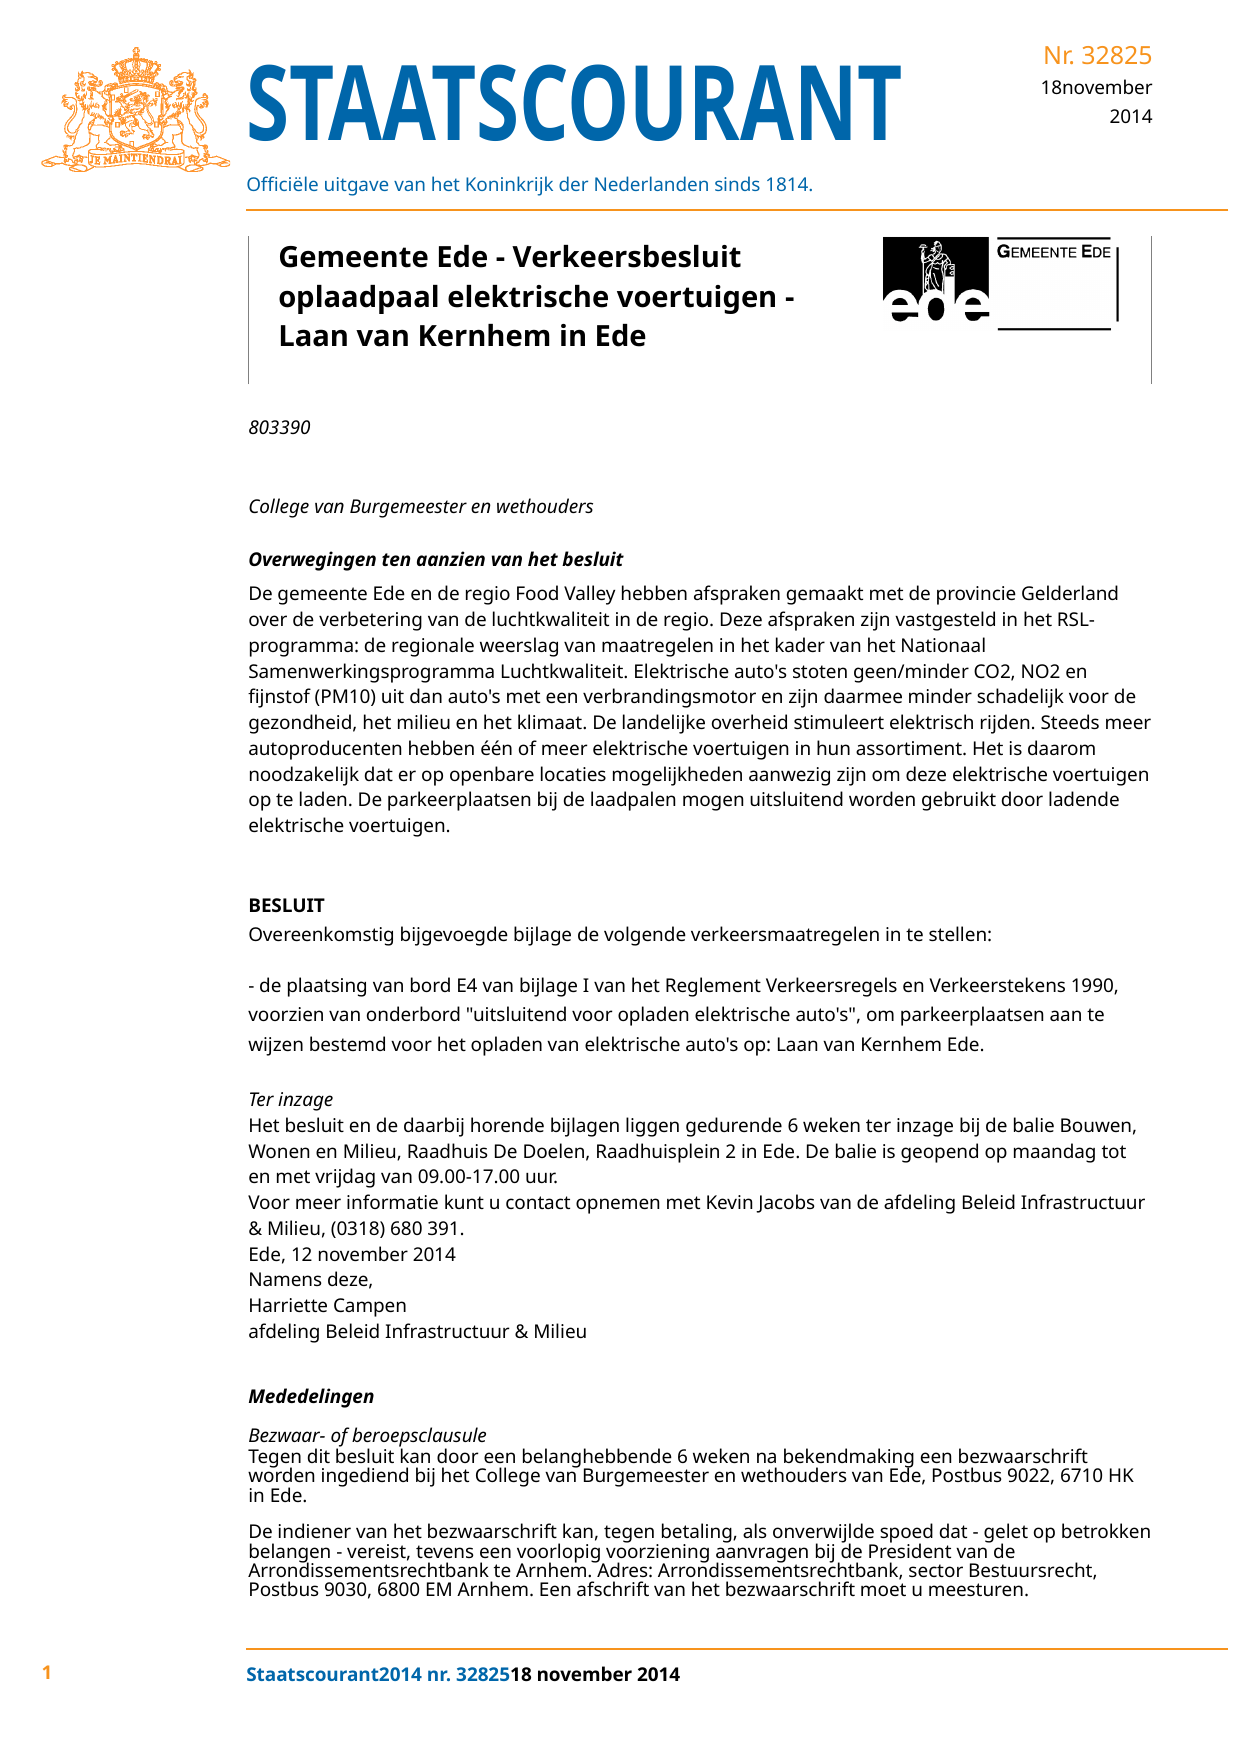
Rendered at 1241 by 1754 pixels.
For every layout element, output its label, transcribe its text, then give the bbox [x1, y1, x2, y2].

picture [882, 236, 1119, 331]
picture [41, 47, 231, 172]
text De indiener van het bezwaarschrift kan, tegen betaling, als onverwijlde spoed dat - gelet op betrokken belangen - vereist, tevens een voorlopig voorziening aanvragen bij de President van de Arrondissementsrechtbank te Arnhem. Adres: Arrondissementsrechtbank, sector Bestuursrecht, Postbus 9030, 6800 EM Arnhem. Een afschrift van het bezwaarschrift moet u meesturen. [248, 1523, 1152, 1601]
text De gemeente Ede en de regio Food Valley hebben afspraken gemaakt met de provincie Gelderland over de verbetering van de luchtkwaliteit in de regio. Deze afspraken zijn vastgesteld in het RSL-programma: de regionale weerslag van maatregelen in het kader van het Nationaal Samenwerkingsprogramma Luchtkwaliteit. Elektrische auto's stoten geen/minder CO2, NO2 en fijnstof (PM10) uit dan auto's met een verbrandingsmotor en zijn daarmee minder schadelijk voor de gezondheid, het milieu en het klimaat. De landelijke overheid stimuleert elektrisch rijden. Steeds meer autoproducenten hebben één of meer elektrische voertuigen in hun assortiment. Het is daarom noodzakelijk dat er op openbare locaties mogelijkheden aanwezig zijn om deze elektrische voertuigen op te laden. De parkeerplaatsen bij de laadpalen mogen uitsluitend worden gebruikt door ladende elektrische voertuigen. [248, 581, 1152, 838]
text - de plaatsing van bord E4 van bijlage I van het Reglement Verkeersregels en Verkeerstekens 1990, voorzien van onderbord "uitsluitend voor opladen elektrische auto's", om parkeerplaatsen aan te wijzen bestemd voor het opladen van elektrische auto's op: Laan van Kernhem Ede. [248, 972, 1152, 1057]
text Overeenkomstig bijgevoegde bijlage de volgende verkeersmaatregelen in te stellen: [248, 922, 1152, 947]
text afdeling Beleid Infrastructuur & Milieu [248, 1318, 1152, 1344]
text Bezwaar- of beroepsclausule [248, 1422, 1152, 1448]
text Harriette Campen [248, 1292, 1152, 1318]
text Het besluit en de daarbij horende bijlagen liggen gedurende 6 weken ter inzage bij de balie Bouwen, Wonen en Milieu, Raadhuis De Doelen, Raadhuisplein 2 in Ede. De balie is geopend op maandag tot en met vrijdag van 09.00-17.00 uur. [248, 1112, 1152, 1189]
text Ede, 12 november 2014 [248, 1241, 1152, 1267]
text Mededelingen [248, 1383, 1152, 1409]
text Voor meer informatie kunt u contact opnemen met Kevin Jacobs van de afdeling Beleid Infrastructuur & Milieu, (0318) 680 391. [248, 1189, 1152, 1241]
text 803390 [248, 414, 1152, 440]
table_header Gemeente Ede - Verkeersbesluit oplaadpaal elektrische voertuigen - Laan van Kernhem in Ede [249, 236, 850, 384]
text BESLUIT [248, 892, 1152, 918]
table_header [850, 236, 1151, 384]
text Namens deze, [248, 1267, 1152, 1292]
text College van Burgemeester en wethouders [248, 494, 1152, 519]
text Ter inzage [248, 1086, 1152, 1112]
text Tegen dit besluit kan door een belanghebbende 6 weken na bekendmaking een bezwaarschrift worden ingediend bij het College van Burgemeester en wethouders van Ede, Postbus 9022, 6710 HK in Ede. [248, 1448, 1152, 1506]
text Overwegingen ten aanzien van het besluit [248, 547, 1152, 572]
